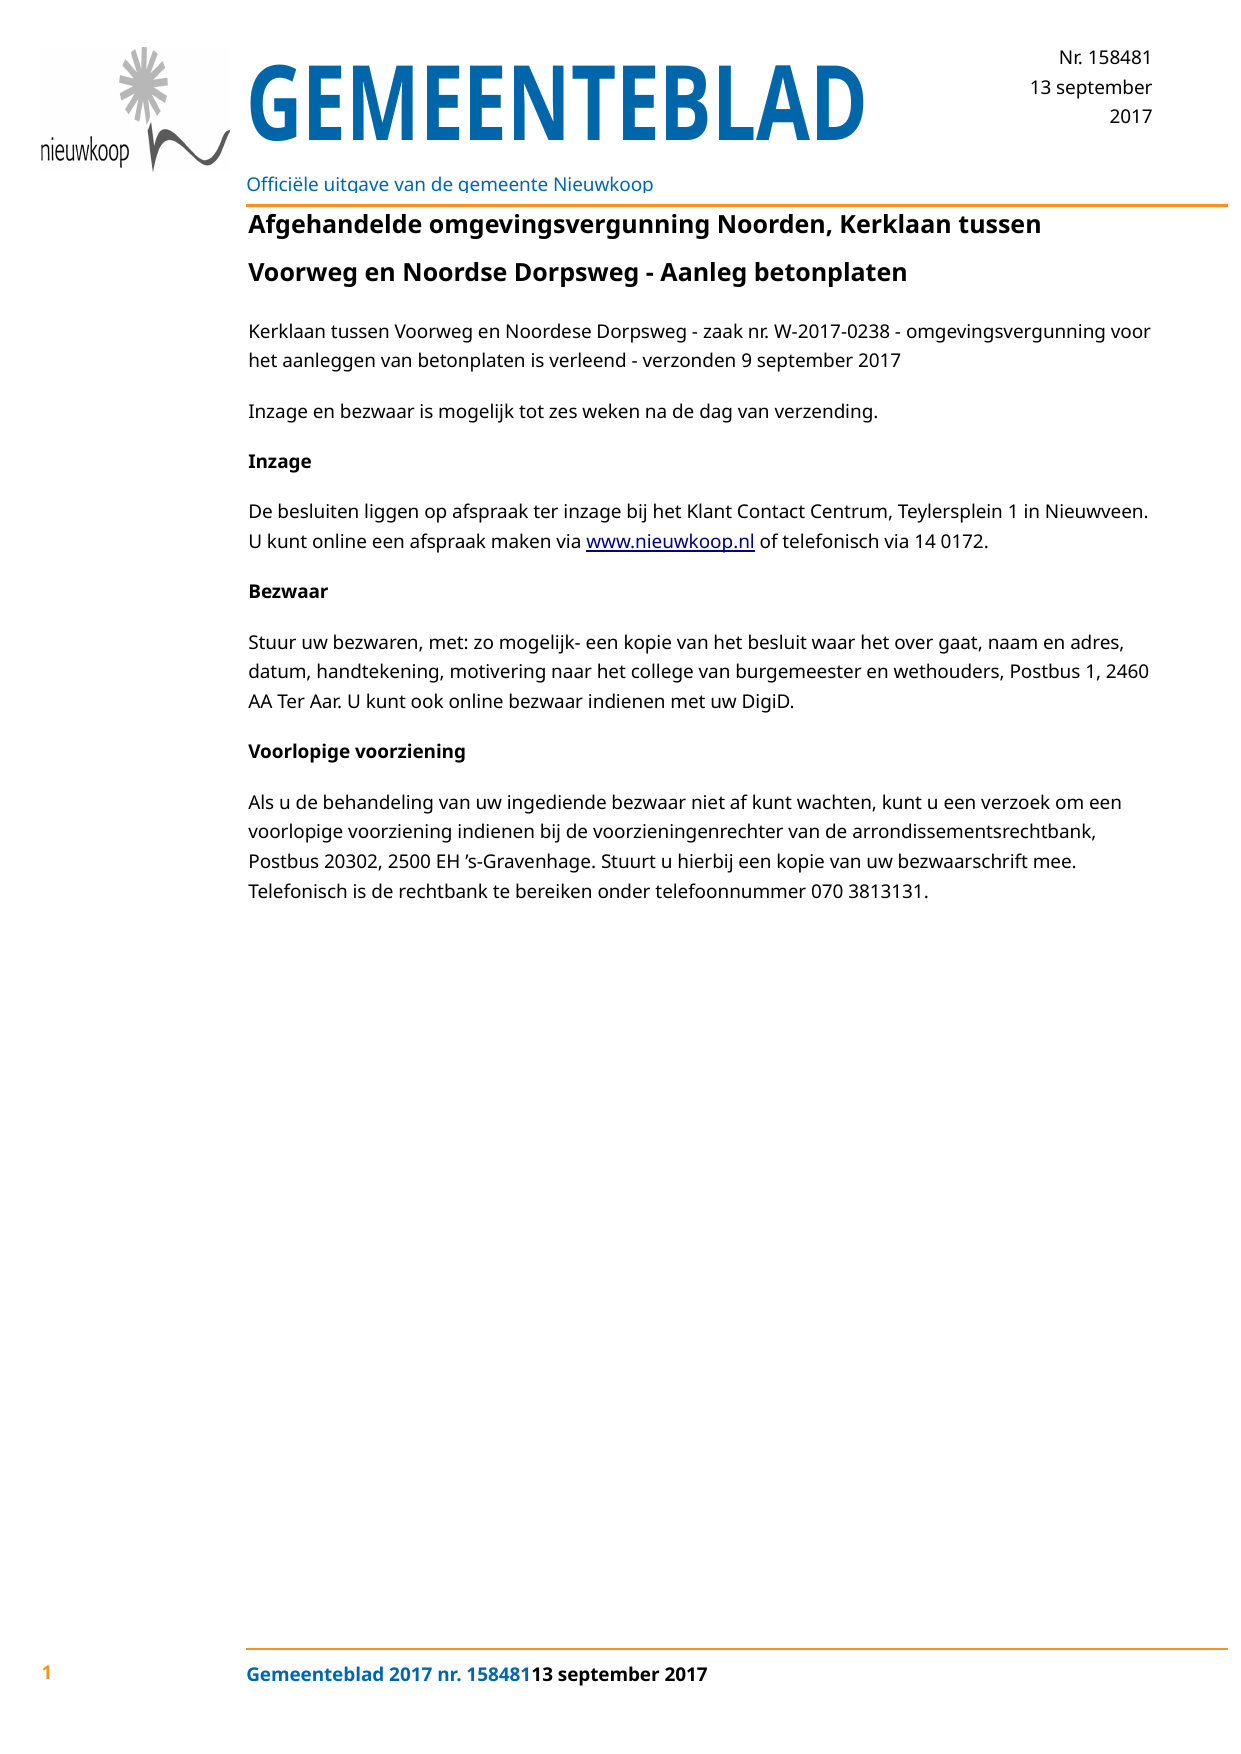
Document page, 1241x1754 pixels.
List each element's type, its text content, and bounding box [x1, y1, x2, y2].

text Inzage [248, 448, 1152, 474]
text Voorlopige voorziening [248, 739, 1152, 764]
text Stuur uw bezwaren, met: zo mogelijk- een kopie van het besluit waar het over gaat, naam en adres, datum, handtekening, motivering naar het college van burgemeester en wethouders, Postbus 1, 2460 AA Ter Aar. U kunt ook online bezwaar indienen met uw DigiD. [248, 629, 1152, 714]
text Bezwaar [248, 579, 1152, 604]
text Als u de behandeling van uw ingediende bezwaar niet af kunt wachten, kunt u een verzoek om een voorlopige voorziening indienen bij de voorzieningenrechter van de arrondissementsrechtbank, Postbus 20302, 2500 EH ’s-Gravenhage. Stuurt u hierbij een kopie van uw bezwaarschrift mee. Telefonisch is de rechtbank te bereiken onder telefoonnummer 070 3813131. [248, 789, 1152, 904]
text Afgehandelde omgevingsvergunning Noorden, Kerklaan tussen Voorweg en Noordse Dorpsweg - Aanleg betonplaten [248, 207, 1152, 288]
picture [41, 47, 231, 172]
text De besluiten liggen op afspraak ter inzage bij het Klant Contact Centrum, Teylersplein 1 in Nieuwveen. U kunt online een afspraak maken via www.nieuwkoop.nl of telefonisch via 14 0172. [248, 499, 1152, 554]
text Inzage en bezwaar is mogelijk tot zes weken na de dag van verzending. [248, 398, 1152, 424]
text Kerklaan tussen Voorweg en Noordese Dorpsweg - zaak nr. W-2017-0238 - omgevingsvergunning voor het aanleggen van betonplaten is verleend - verzonden 9 september 2017 [248, 318, 1152, 373]
